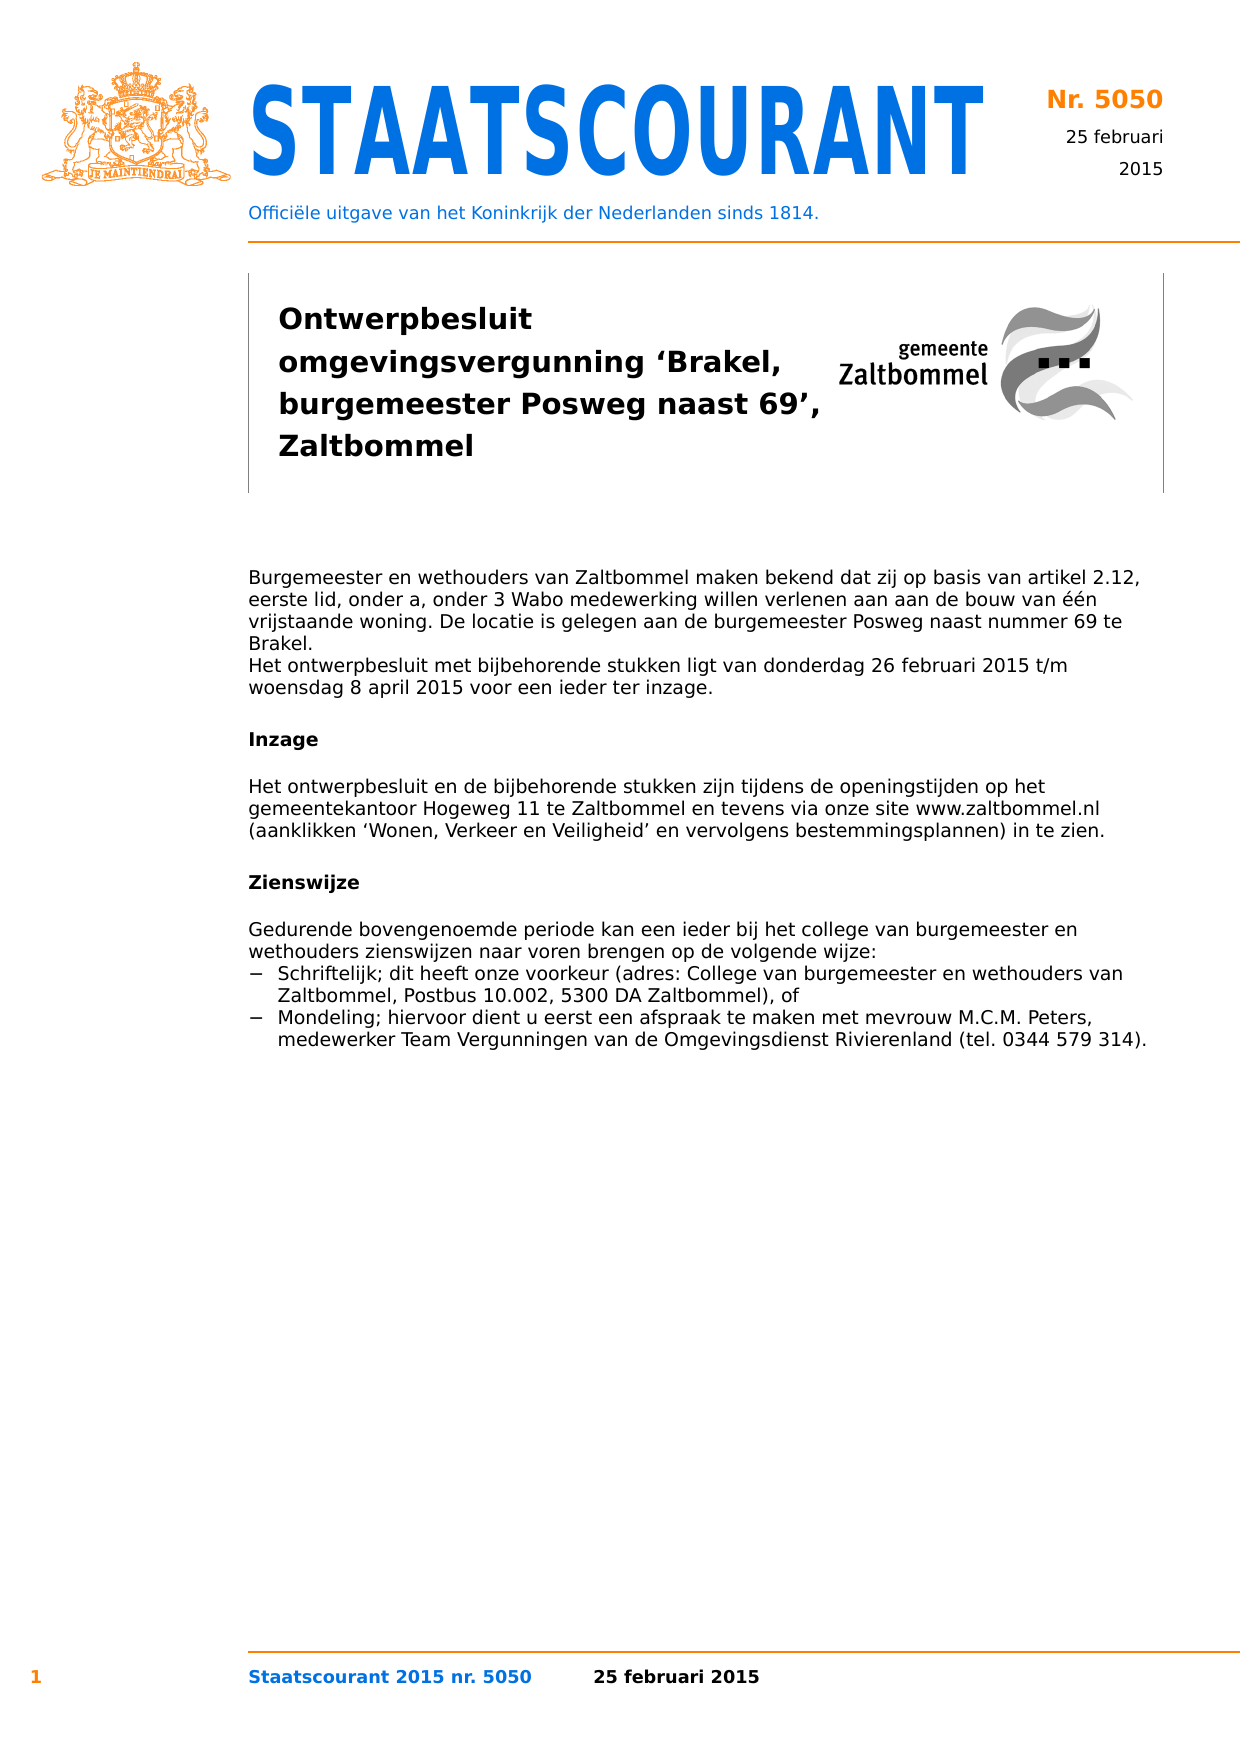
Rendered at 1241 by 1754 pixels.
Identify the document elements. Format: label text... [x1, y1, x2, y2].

text − Mondeling; hiervoor dient u eerst een afspraak te maken met mevrouw M.C.M. Peters, medewerker Team Vergunningen van de Omgevingsdienst Rivierenland (tel. 0344 579 314). [248, 1007, 1163, 1051]
picture [41, 62, 231, 186]
table_cell 25 februari [998, 121, 1240, 153]
table_header STAATSCOURANT [248, 62, 998, 203]
table_cell 2015 [998, 153, 1240, 203]
picture [838, 302, 1134, 421]
text Gedurende bovengenoemde periode kan een ieder bij het college van burgemeester en wethouders zienswijzen naar voren brengen op de volgende wijze: [248, 919, 1163, 963]
subtitle Zienswijze [248, 872, 1163, 894]
text Het ontwerpbesluit en de bijbehorende stukken zijn tijdens de openingstijden op het gemeentekantoor Hogeweg 11 te Zaltbommel en tevens via onze site www.zaltbommel.nl (aanklikken ‘Wonen, Verkeer en Veiligheid’ en vervolgens bestemmingsplannen) in te zien. [248, 776, 1163, 842]
table_header [25, 62, 248, 241]
subtitle Ontwerpbesluit omgevingsvergunning ‘Brakel, burgemeester Posweg naast 69’, Zaltbommel [249, 273, 1163, 493]
table_cell Officiële uitgave van het Koninkrijk der Nederlanden sinds 1814. [248, 203, 1240, 241]
text Burgemeester en wethouders van Zaltbommel maken bekend dat zij op basis van artikel 2.12, eerste lid, onder a, onder 3 Wabo medewerking willen verlenen aan aan de bouw van één vrijstaande woning. De locatie is gelegen aan de burgemeester Posweg naast nummer 69 te Brakel. [248, 567, 1163, 655]
subtitle Inzage [248, 729, 1163, 751]
table_header Nr. 5050 [998, 62, 1240, 121]
text − Schriftelijk; dit heeft onze voorkeur (adres: College van burgemeester en wethouders van Zaltbommel, Postbus 10.002, 5300 DA Zaltbommel), of [248, 963, 1163, 1007]
text Het ontwerpbesluit met bijbehorende stukken ligt van donderdag 26 februari 2015 t/m woensdag 8 april 2015 voor een ieder ter inzage. [248, 655, 1163, 699]
